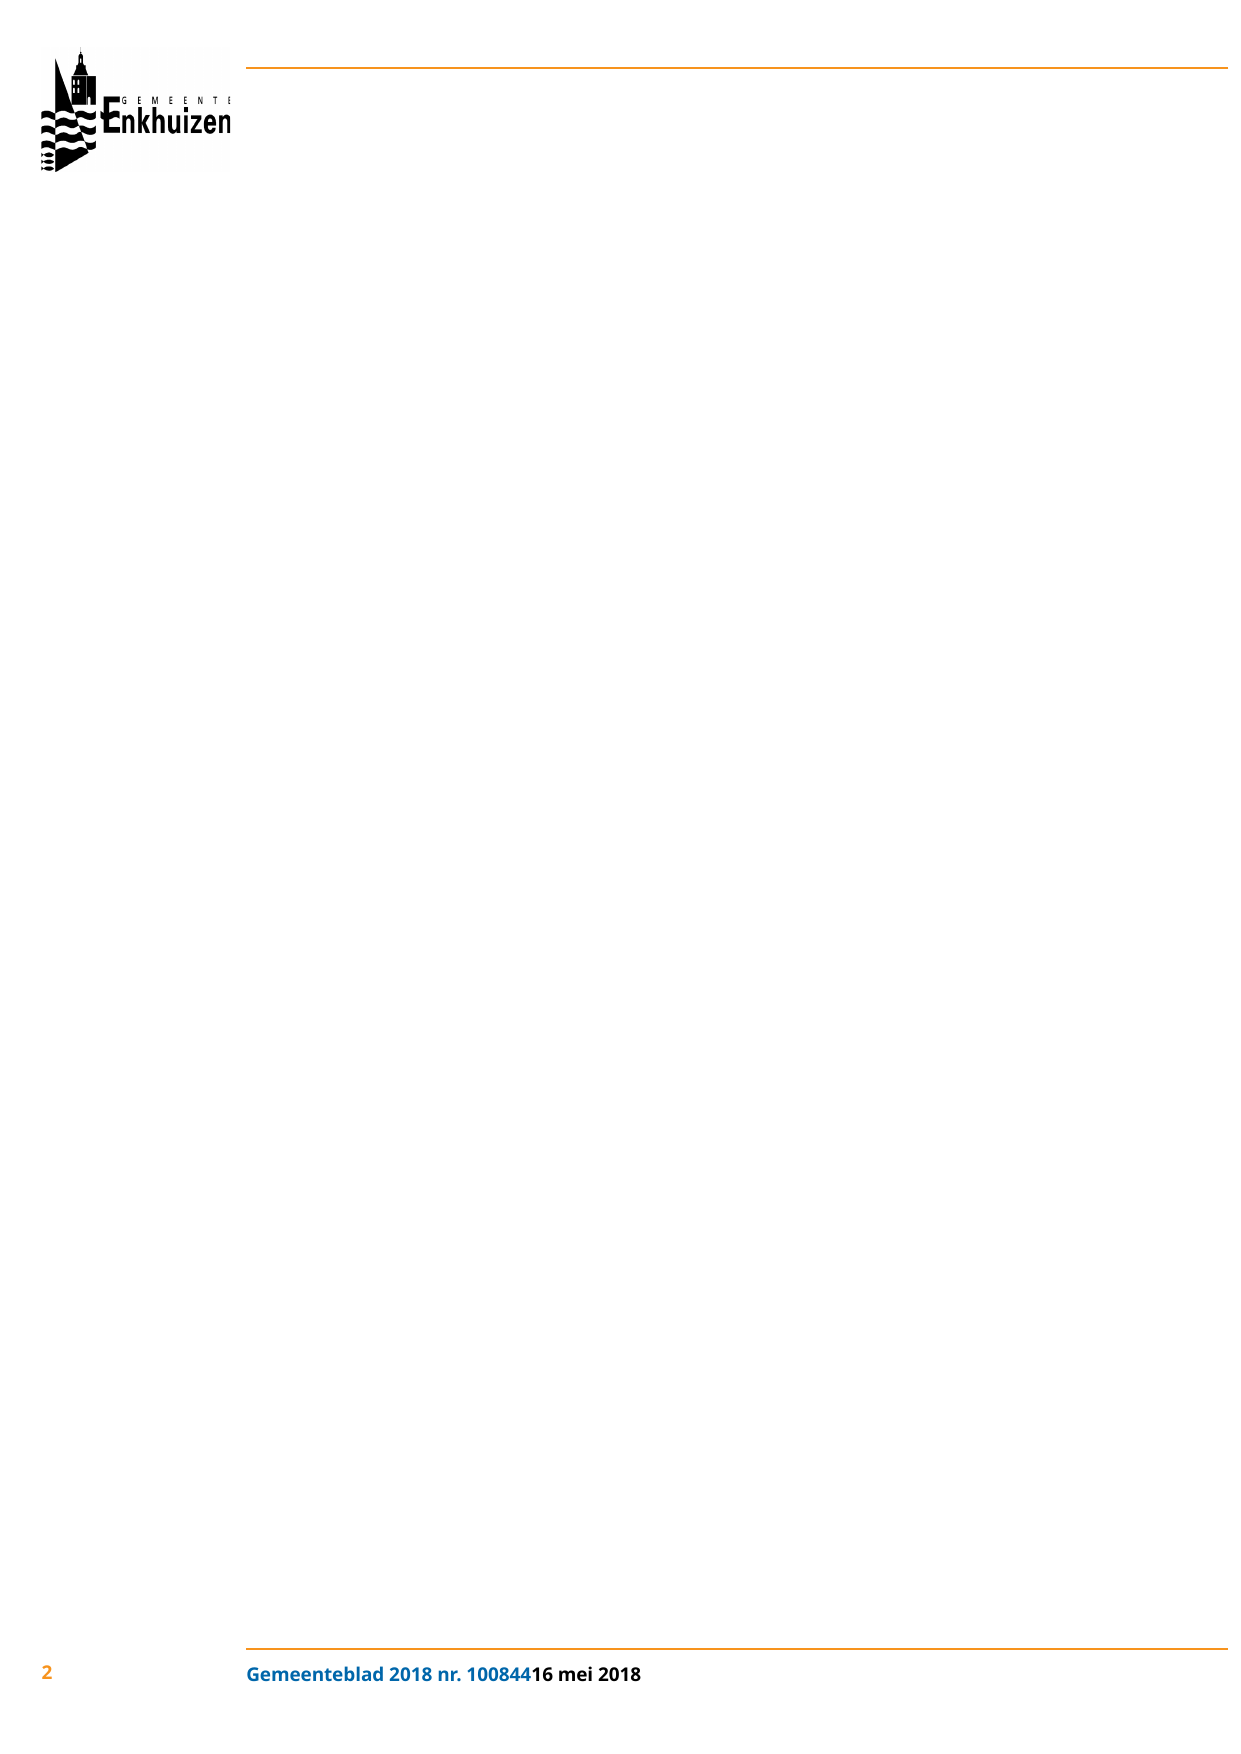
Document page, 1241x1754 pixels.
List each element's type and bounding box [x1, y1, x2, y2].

picture [41, 47, 231, 172]
